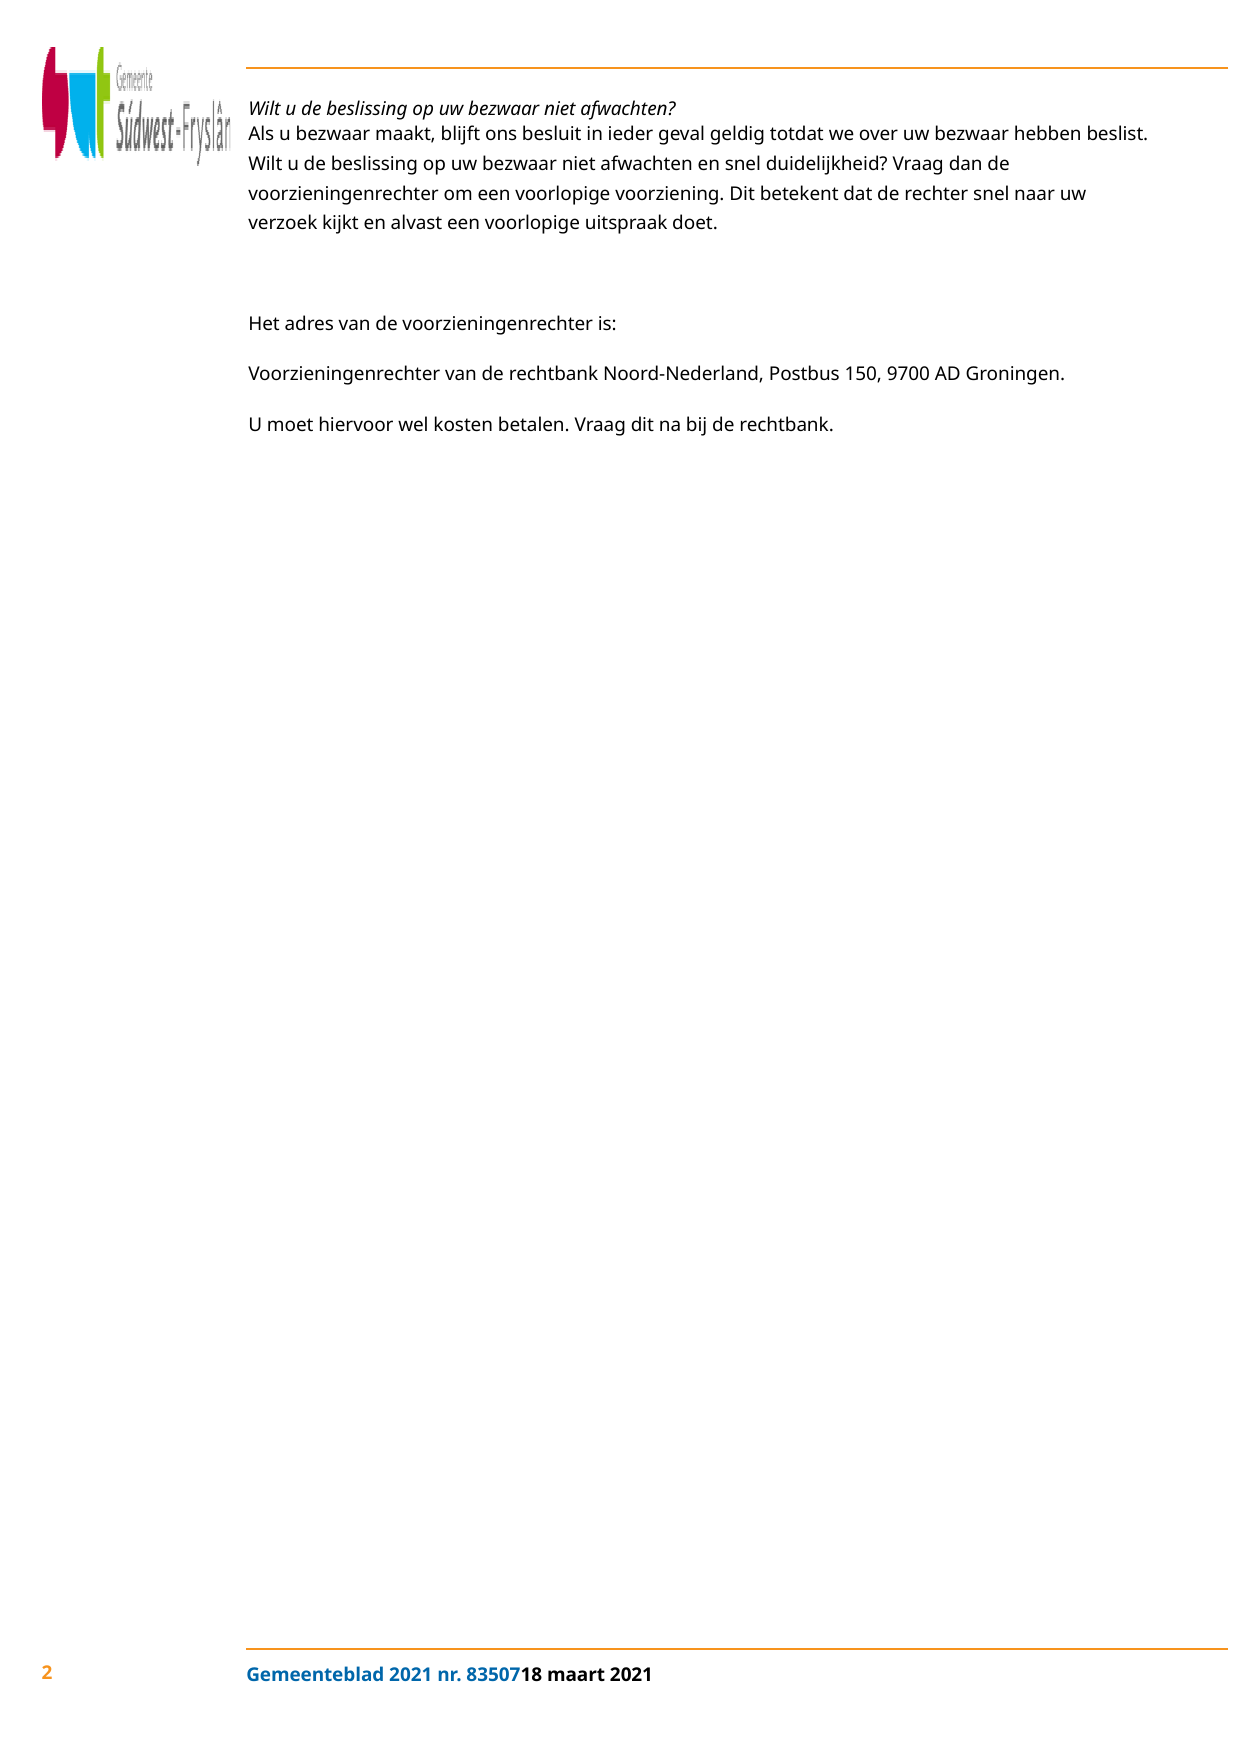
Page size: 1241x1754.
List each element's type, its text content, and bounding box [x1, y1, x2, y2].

text U moet hiervoor wel kosten betalen. Vraag dit na bij de rechtbank. [248, 411, 1152, 437]
text Voorzieningenrechter van de rechtbank Noord-Nederland, Postbus 150, 9700 AD Groningen. [248, 361, 1152, 386]
picture [41, 47, 231, 172]
text Het adres van de voorzieningenrechter is: [248, 310, 1152, 336]
text Wilt u de beslissing op uw bezwaar niet afwachten? [248, 95, 1152, 121]
text Als u bezwaar maakt, blijft ons besluit in ieder geval geldig totdat we over uw bezwaar hebben beslist. Wilt u de beslissing op uw bezwaar niet afwachten en snel duidelijkheid? Vraag dan de voorzieningenrechter om een voorlopige voorziening. Dit betekent dat de rechter snel naar uw verzoek kijkt en alvast een voorlopige uitspraak doet. [248, 121, 1152, 235]
